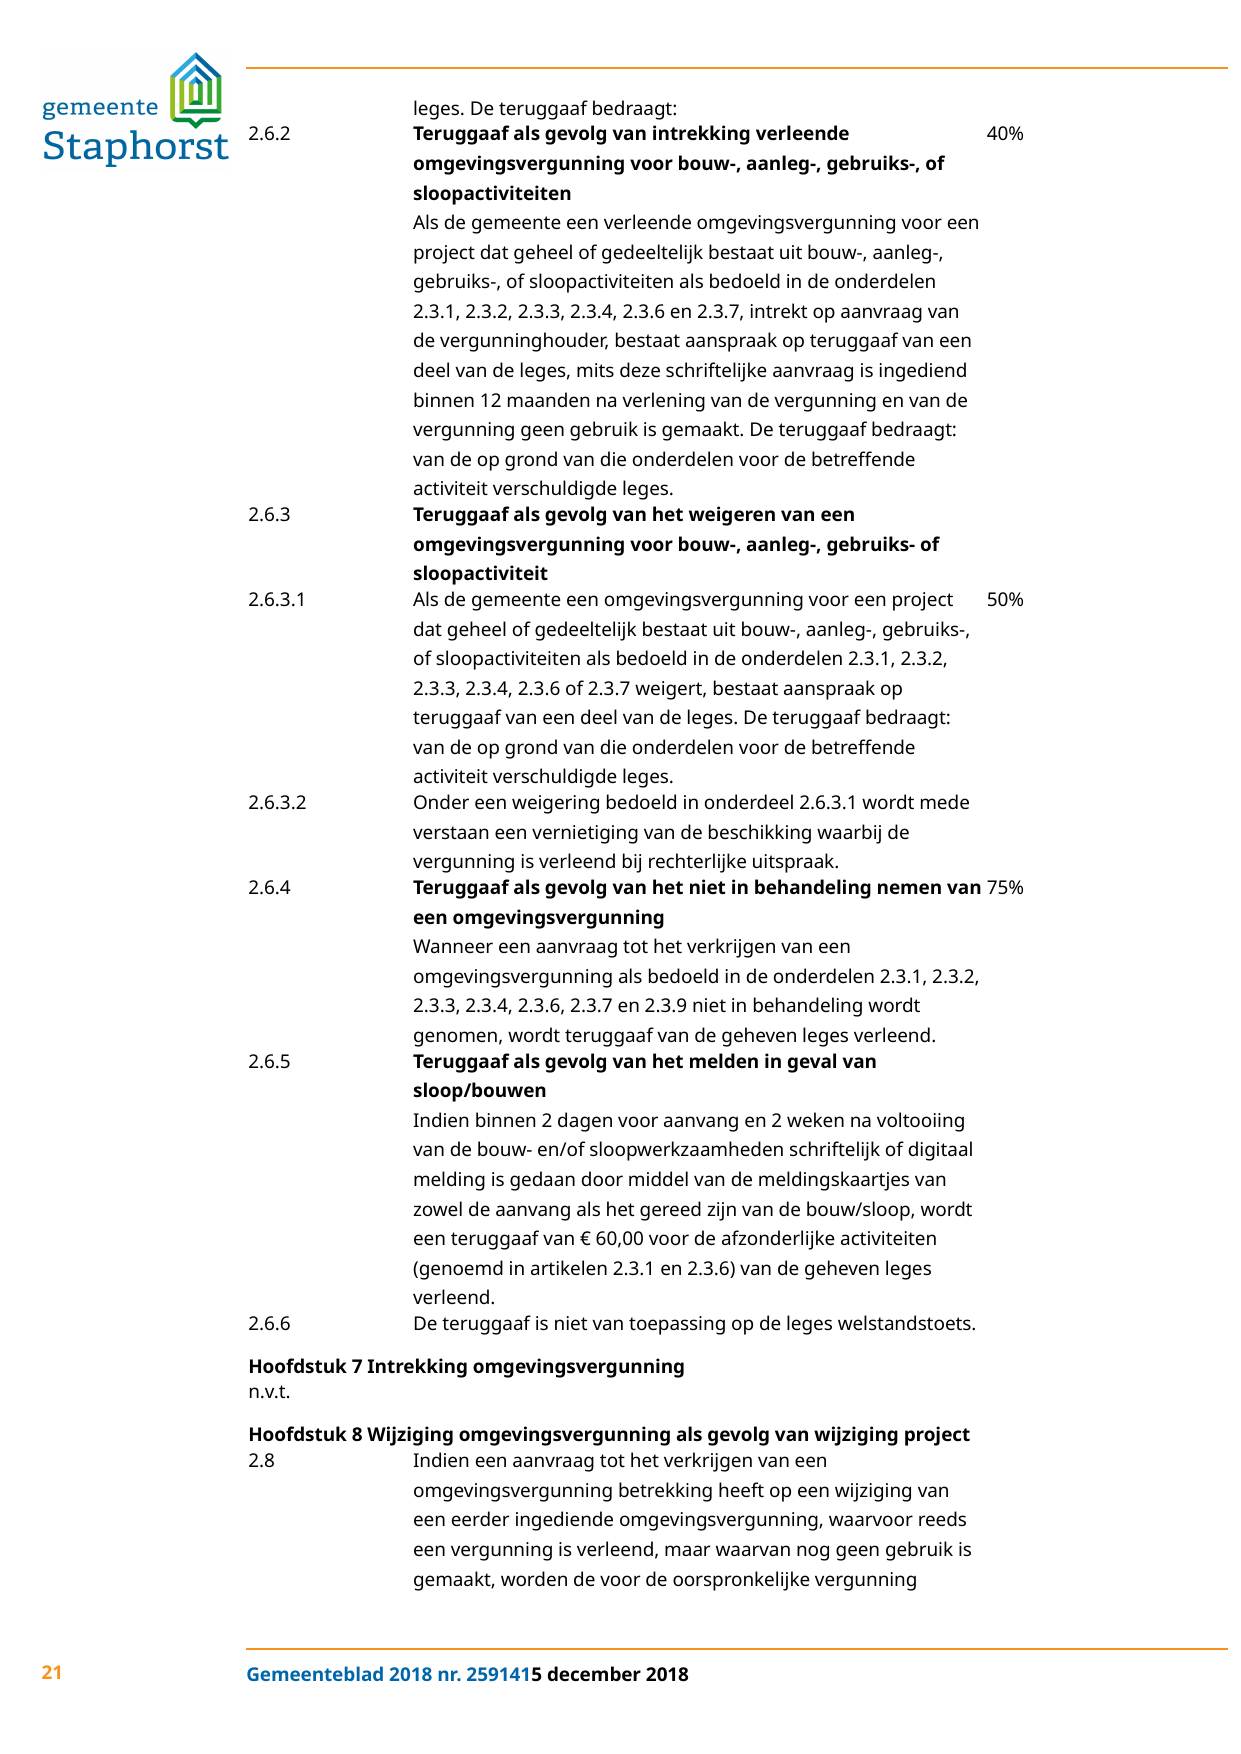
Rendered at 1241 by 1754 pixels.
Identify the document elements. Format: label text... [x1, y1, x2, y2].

text Hoofdstuk 8 Wijziging omgevingsvergunning als gevolg van wijziging project [248, 1422, 1152, 1447]
table_cell 75% [987, 874, 1152, 1048]
table_header Indien een aanvraag tot het verkrijgen van een omgevingsvergunning betrekking heeft op een wijziging van een eerder ingediende omgevingsvergunning, waarvoor reeds een vergunning is verleend, maar waarvan nog geen gebruik is gemaakt, worden de voor de oorspronkelijke vergunning [413, 1448, 987, 1592]
table_cell 2.6.3.1 [248, 586, 413, 789]
picture [41, 47, 231, 172]
table_cell 40% [987, 121, 1152, 501]
table_cell [987, 1048, 1152, 1310]
table_cell Teruggaaf als gevolg van het melden in geval van sloop/bouwen Indien binnen 2 dagen voor aanvang en 2 weken na voltooiing van de bouw- en/of sloopwerkzaamheden schriftelijk of digitaal melding is gedaan door middel van de meldingskaartjes van zowel de aanvang als het gereed zijn van de bouw/sloop, wordt een teruggaaf van € 60,00 voor de afzonderlijke activiteiten (genoemd in artikelen 2.3.1 en 2.3.6) van de geheven leges verleend. [413, 1048, 987, 1310]
table_header leges. De teruggaaf bedraagt: [413, 95, 987, 121]
table_header [987, 1448, 1152, 1592]
table_cell [987, 789, 1152, 874]
table_cell Onder een weigering bedoeld in onderdeel 2.6.3.1 wordt mede verstaan een vernietiging van de beschikking waarbij de vergunning is verleend bij rechterlijke uitspraak. [413, 789, 987, 874]
table_cell De teruggaaf is niet van toepassing op de leges welstandstoets. [413, 1310, 987, 1336]
table_cell Teruggaaf als gevolg van het weigeren van een omgevingsvergunning voor bouw-, aanleg-, gebruiks- of sloopactiviteit [413, 501, 987, 586]
table_header [248, 95, 413, 121]
table_cell 2.6.6 [248, 1310, 413, 1336]
text Hoofdstuk 7 Intrekking omgevingsvergunning [248, 1353, 1152, 1378]
table_cell Teruggaaf als gevolg van het niet in behandeling nemen van een omgevingsvergunning Wanneer een aanvraag tot het verkrijgen van een omgevingsvergunning als bedoeld in de onderdelen 2.3.1, 2.3.2, 2.3.3, 2.3.4, 2.3.6, 2.3.7 en 2.3.9 niet in behandeling wordt genomen, wordt teruggaaf van de geheven leges verleend. [413, 874, 987, 1048]
text n.v.t. [248, 1378, 1152, 1404]
table_cell [987, 1310, 1152, 1336]
table_cell 50% [987, 586, 1152, 789]
table_header 2.8 [248, 1448, 413, 1592]
table_cell 2.6.5 [248, 1048, 413, 1310]
table_cell Teruggaaf als gevolg van intrekking verleende omgevingsvergunning voor bouw-, aanleg-, gebruiks-, of sloopactiviteiten Als de gemeente een verleende omgevingsvergunning voor een project dat geheel of gedeeltelijk bestaat uit bouw-, aanleg-, gebruiks-, of sloopactiviteiten als bedoeld in de onderdelen 2.3.1, 2.3.2, 2.3.3, 2.3.4, 2.3.6 en 2.3.7, intrekt op aanvraag van de vergunninghouder, bestaat aanspraak op teruggaaf van een deel van de leges, mits deze schriftelijke aanvraag is ingediend binnen 12 maanden na verlening van de vergunning en van de vergunning geen gebruik is gemaakt. De teruggaaf bedraagt: van de op grond van die onderdelen voor de betreffende activiteit verschuldigde leges. [413, 121, 987, 501]
table_cell 2.6.2 [248, 121, 413, 501]
table_cell Als de gemeente een omgevingsvergunning voor een project dat geheel of gedeeltelijk bestaat uit bouw-, aanleg-, gebruiks-, of sloopactiviteiten als bedoeld in de onderdelen 2.3.1, 2.3.2, 2.3.3, 2.3.4, 2.3.6 of 2.3.7 weigert, bestaat aanspraak op teruggaaf van een deel van de leges. De teruggaaf bedraagt: van de op grond van die onderdelen voor de betreffende activiteit verschuldigde leges. [413, 586, 987, 789]
table_header [987, 95, 1152, 121]
table_cell 2.6.3 [248, 501, 413, 586]
table_cell [987, 501, 1152, 586]
table_cell 2.6.3.2 [248, 789, 413, 874]
table_cell 2.6.4 [248, 874, 413, 1048]
